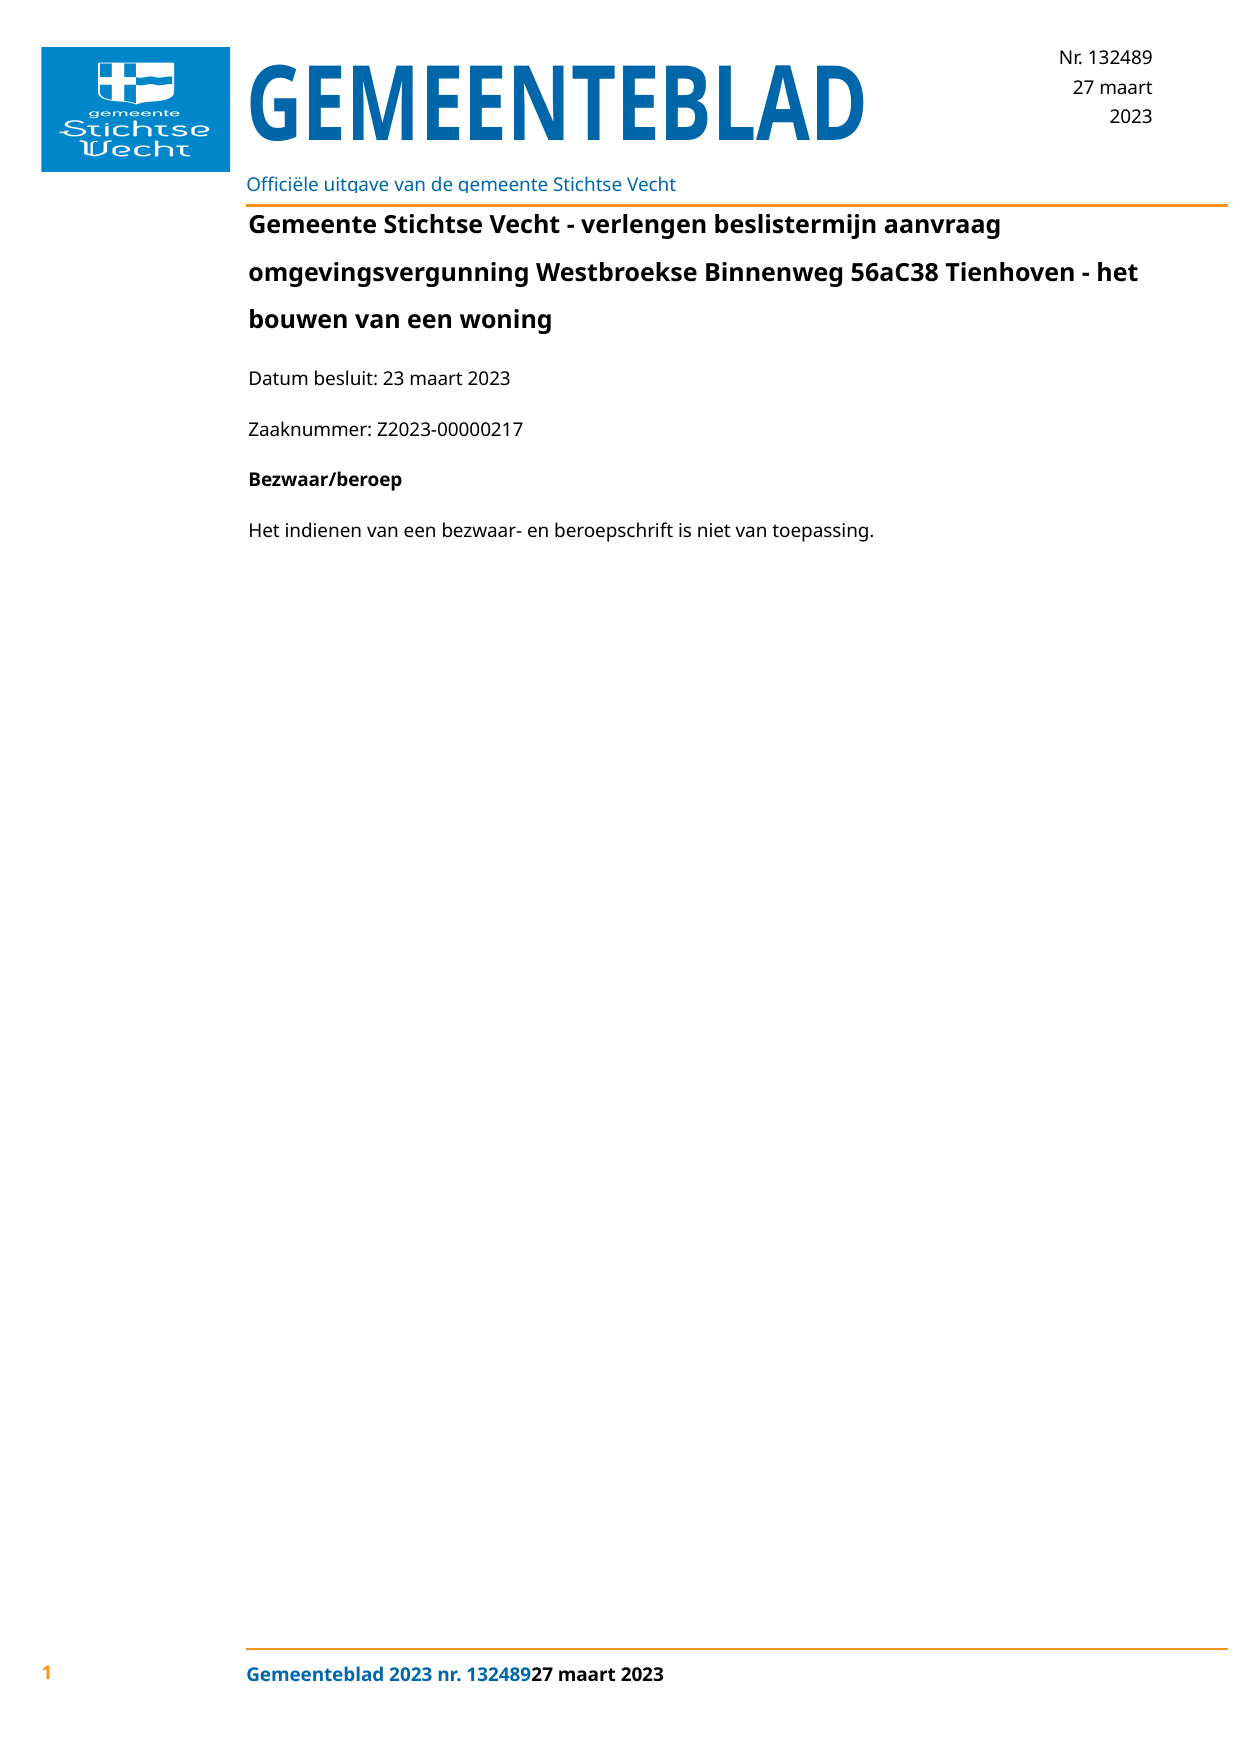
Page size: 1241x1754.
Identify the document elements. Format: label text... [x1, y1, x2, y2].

picture [99, 63, 135, 101]
text Zaaknummer: Z2023-00000217 [248, 416, 1152, 442]
text Datum besluit: 23 maart 2023 [248, 366, 1152, 391]
text Het indienen van een bezwaar- en beroepschrift is niet van toepassing. [248, 517, 1152, 542]
text Bezwaar/beroep [248, 466, 1152, 492]
picture [137, 63, 174, 103]
text Gemeente Stichtse Vecht - verlengen beslistermijn aanvraag omgevingsvergunning Westbroekse Binnenweg 56aC38 Tienhoven - het bouwen van een woning [248, 207, 1152, 336]
